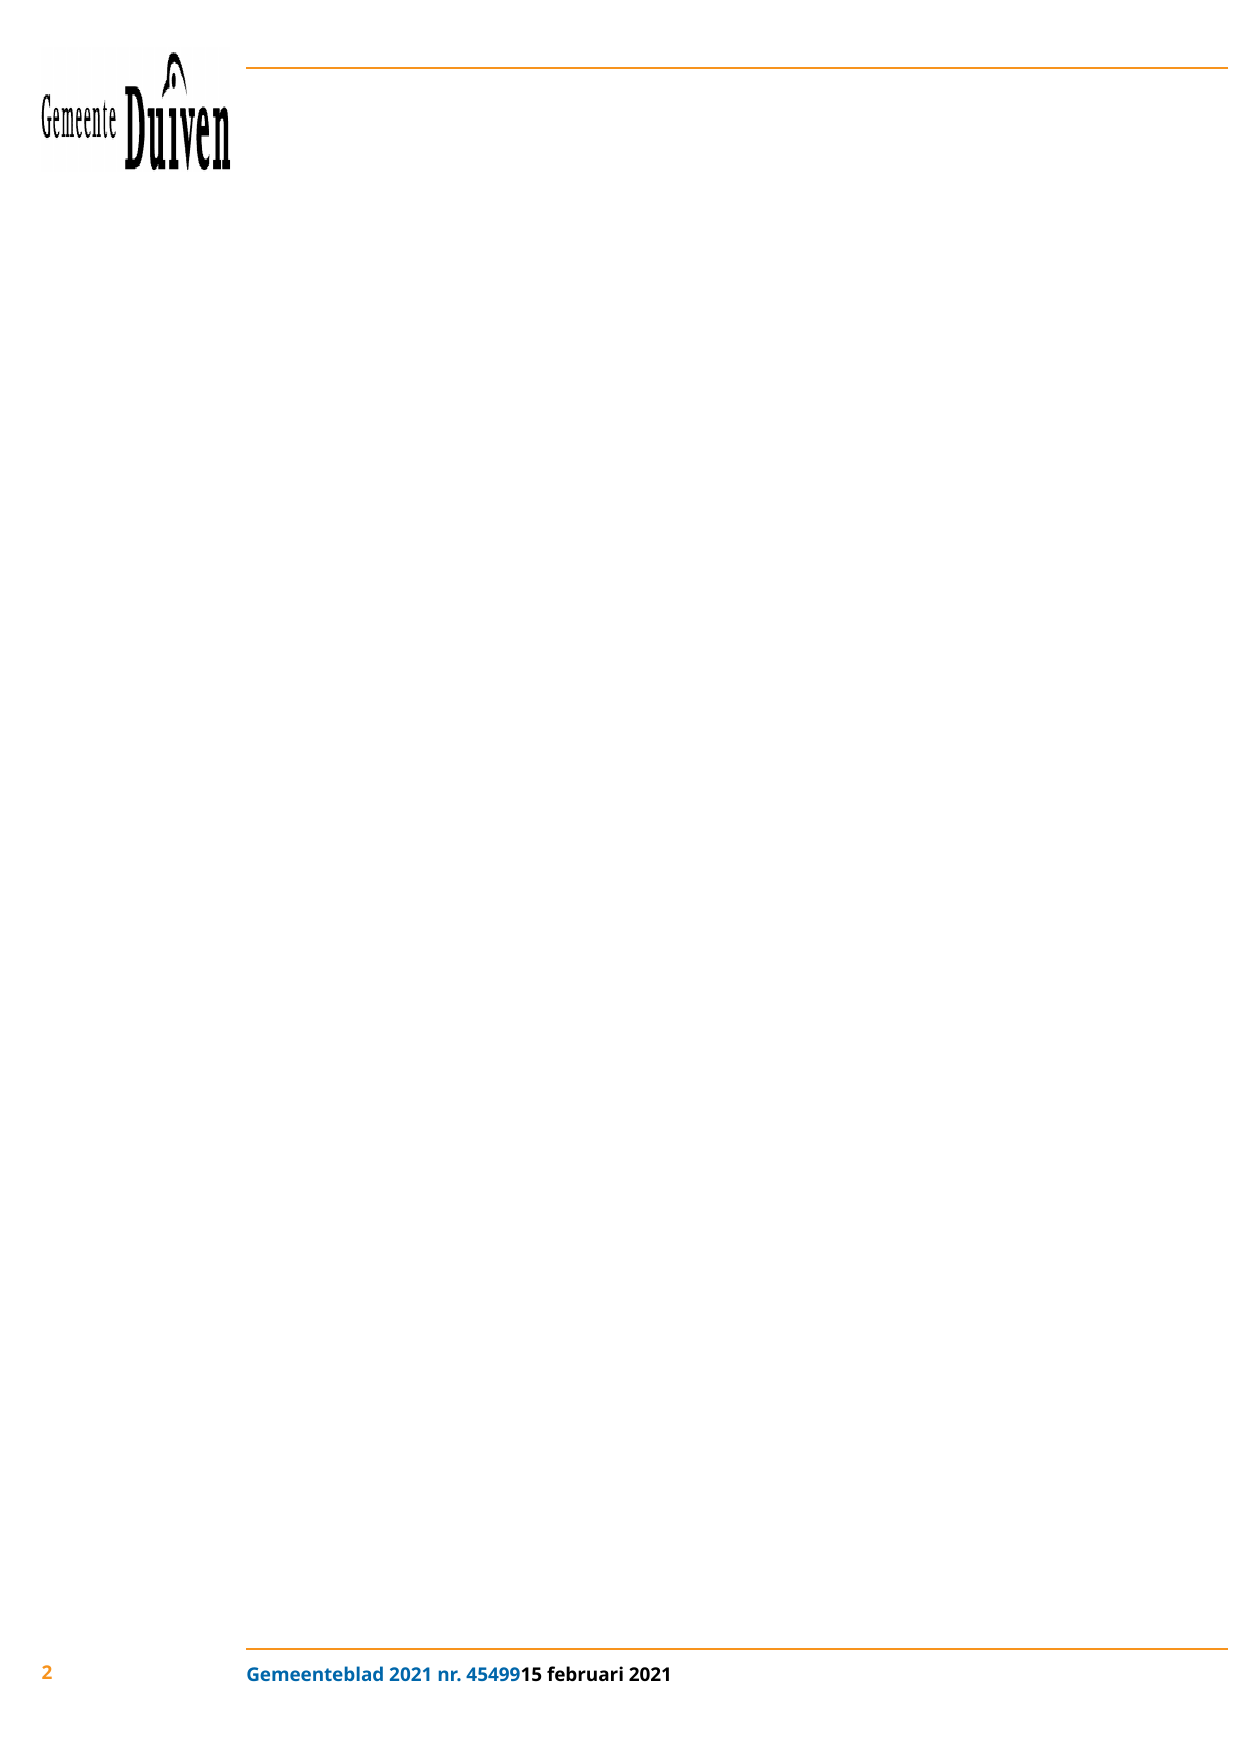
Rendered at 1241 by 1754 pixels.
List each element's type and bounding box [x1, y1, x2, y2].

picture [41, 47, 231, 172]
